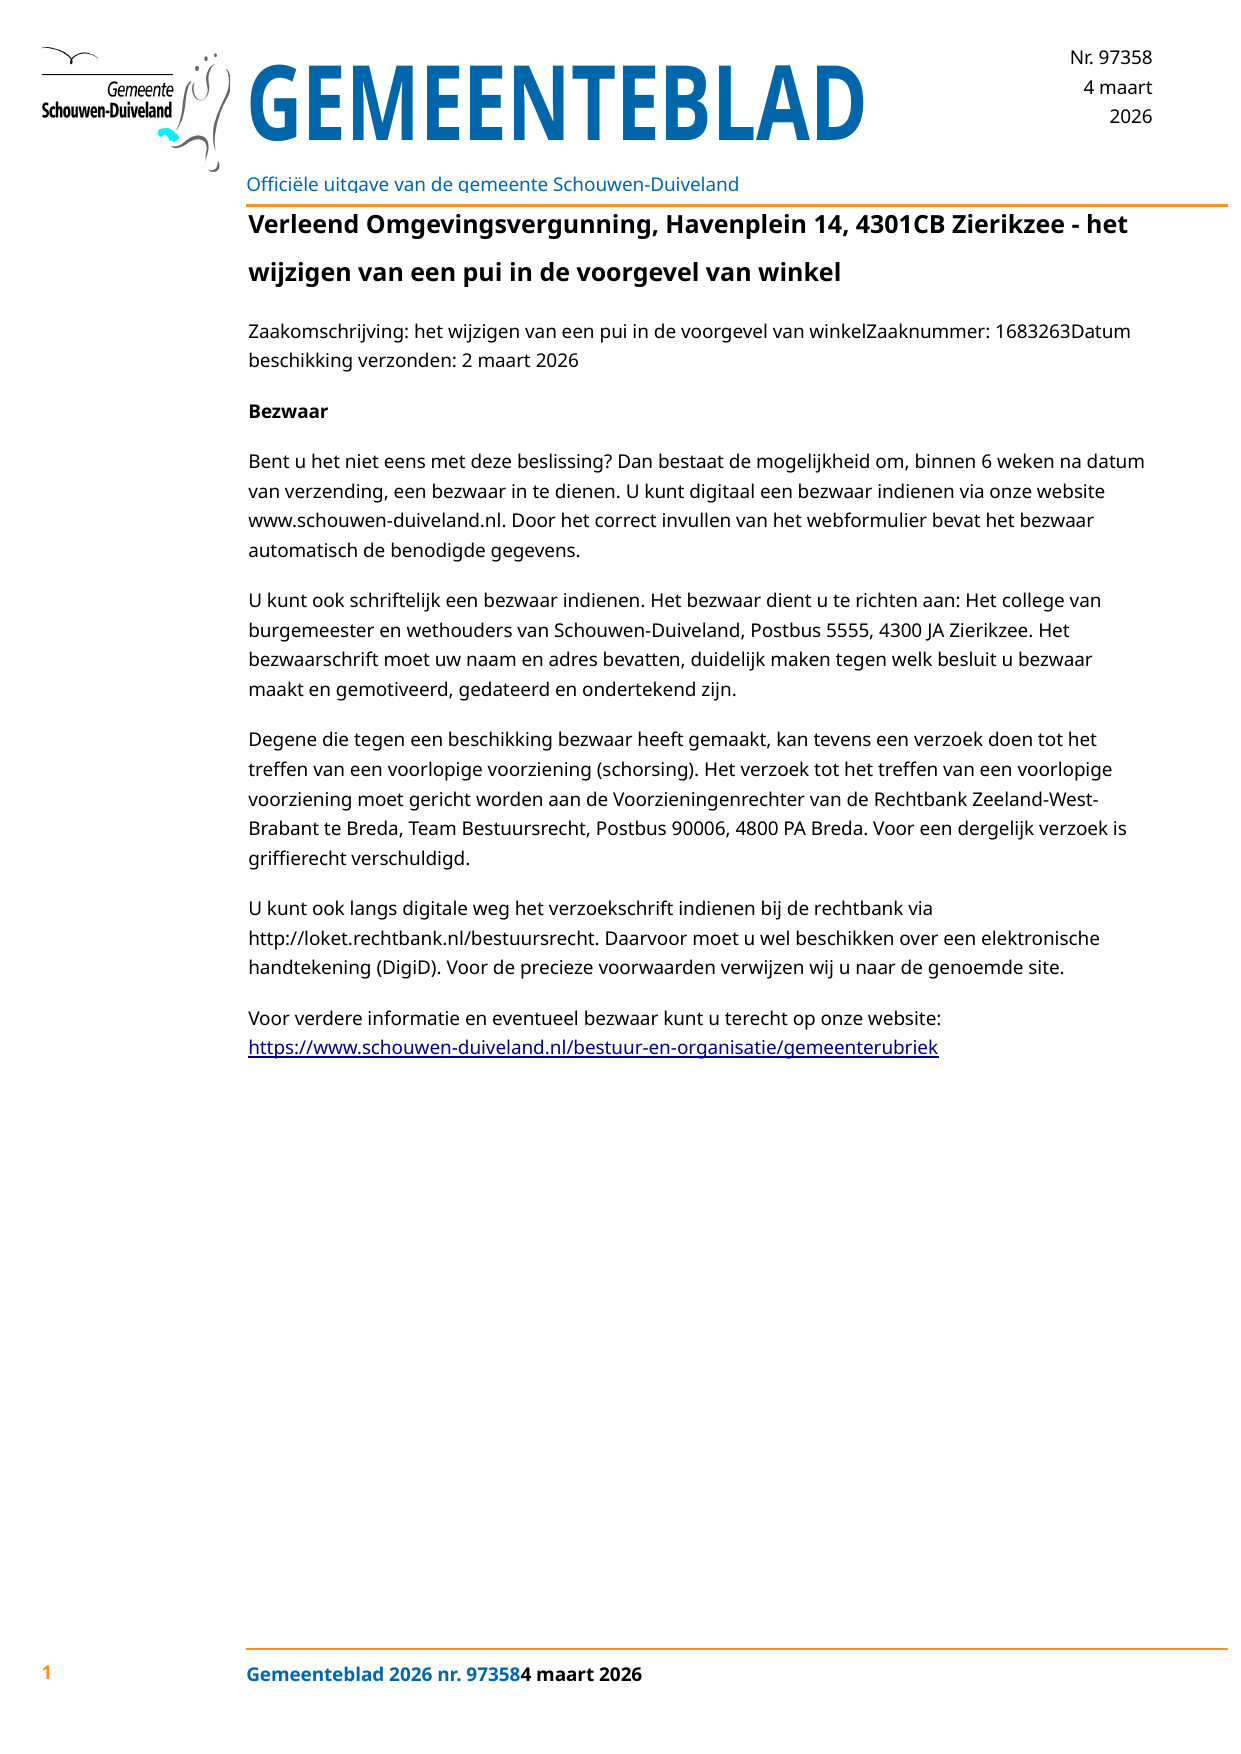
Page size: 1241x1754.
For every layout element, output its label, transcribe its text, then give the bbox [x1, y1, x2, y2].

text Bezwaar [248, 398, 1152, 424]
text Degene die tegen een beschikking bezwaar heeft gemaakt, kan tevens een verzoek doen tot het treffen van een voorlopige voorziening (schorsing). Het verzoek tot het treffen van een voorlopige voorziening moet gericht worden aan de Voorzieningenrechter van de Rechtbank Zeeland-West-Brabant te Breda, Team Bestuursrecht, Postbus 90006, 4800 PA Breda. Voor een dergelijk verzoek is griffierecht verschuldigd. [248, 727, 1152, 871]
text U kunt ook langs digitale weg het verzoekschrift indienen bij de rechtbank via http://loket.rechtbank.nl/bestuursrecht. Daarvoor moet u wel beschikken over een elektronische handtekening (DigiD). Voor de precieze voorwaarden verwijzen wij u naar de genoemde site. [248, 895, 1152, 980]
text Voor verdere informatie en eventueel bezwaar kunt u terecht op onze website: https://www.schouwen-duiveland.nl/bestuur-en-organisatie/gemeenterubriek [248, 1005, 1152, 1060]
text Bent u het niet eens met deze beslissing? Dan bestaat de mogelijkheid om, binnen 6 weken na datum van verzending, een bezwaar in te dienen. U kunt digitaal een bezwaar indienen via onze website www.schouwen-duiveland.nl. Door het correct invullen van het webformulier bevat het bezwaar automatisch de benodigde gegevens. [248, 448, 1152, 563]
text U kunt ook schriftelijk een bezwaar indienen. Het bezwaar dient u te richten aan: Het college van burgemeester en wethouders van Schouwen-Duiveland, Postbus 5555, 4300 JA Zierikzee. Het bezwaarschrift moet uw naam en adres bevatten, duidelijk maken tegen welk besluit u bezwaar maakt en gemotiveerd, gedateerd en ondertekend zijn. [248, 587, 1152, 702]
text Verleend Omgevingsvergunning, Havenplein 14, 4301CB Zierikzee - het wijzigen van een pui in de voorgevel van winkel [248, 207, 1152, 288]
picture [41, 47, 231, 172]
text Zaakomschrijving: het wijzigen van een pui in de voorgevel van winkelZaaknummer: 1683263Datum beschikking verzonden: 2 maart 2026 [248, 318, 1152, 373]
